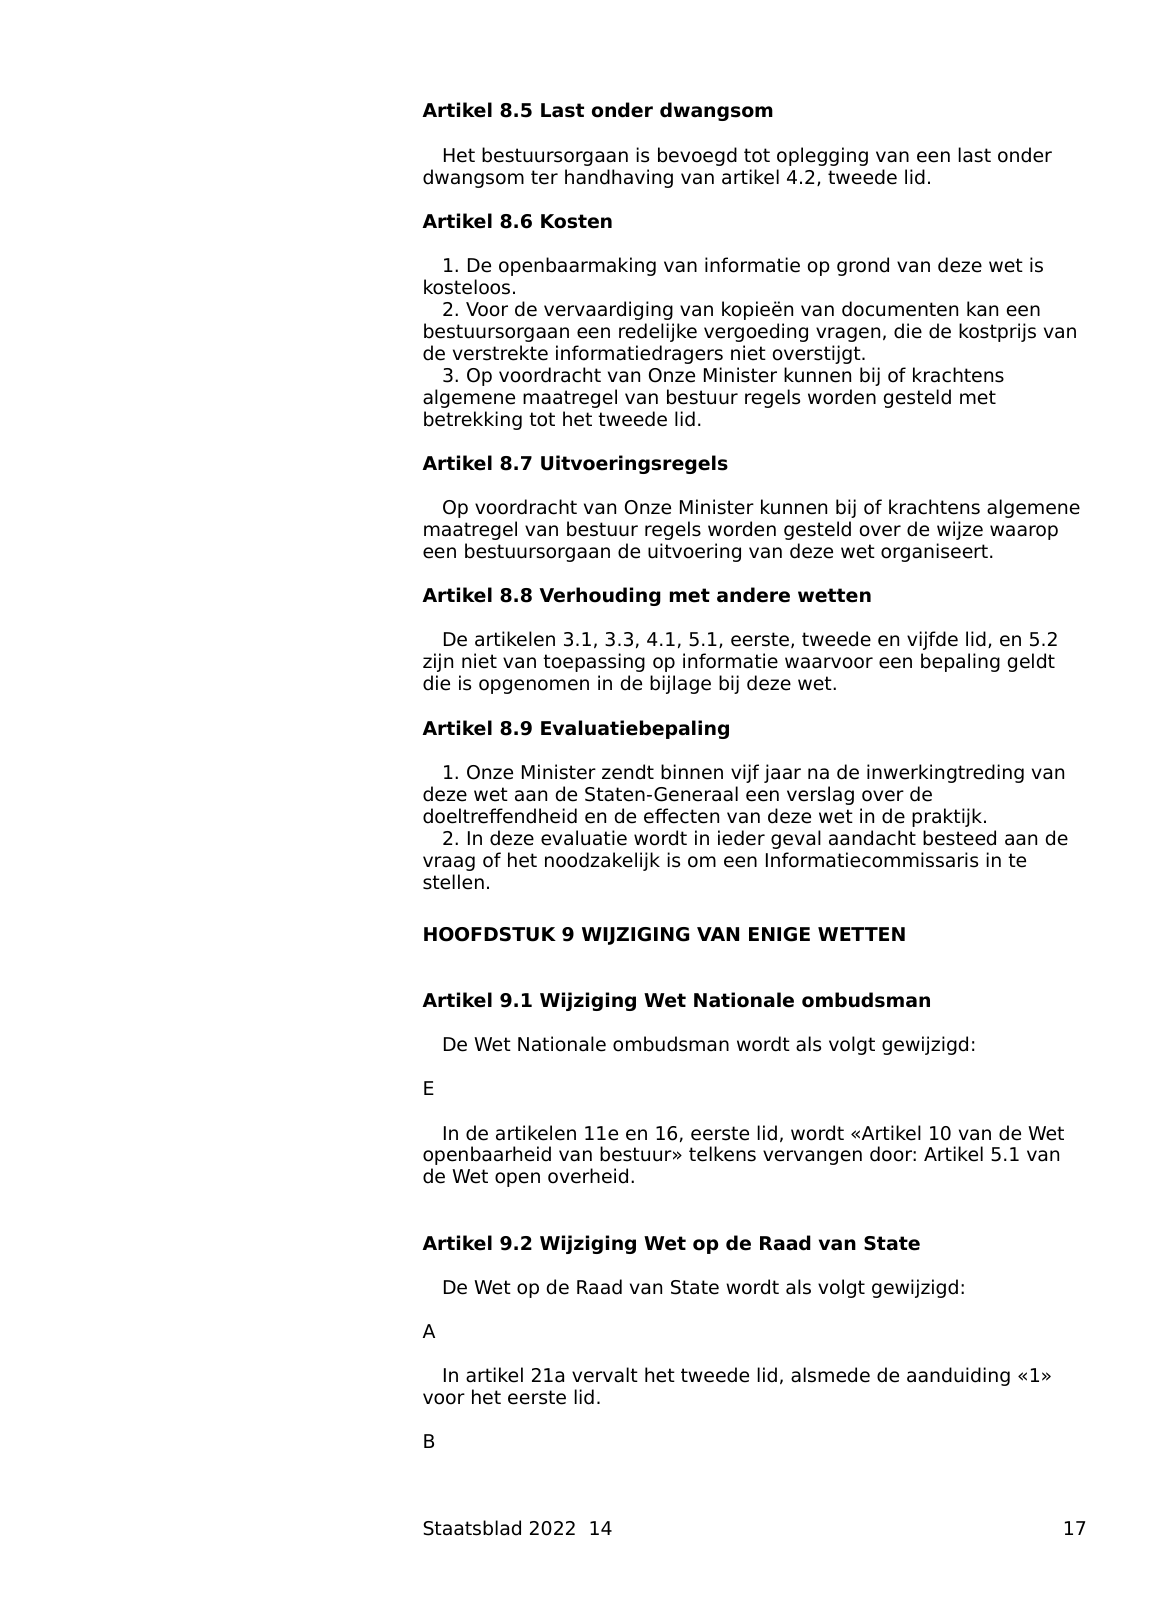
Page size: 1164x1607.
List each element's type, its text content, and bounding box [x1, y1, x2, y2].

subtitle Artikel 8.6 Kosten [422, 211, 1087, 233]
text 2. Voor de vervaardiging van kopieën van documenten kan een bestuursorgaan een redelijke vergoeding vragen, die de kostprijs van de verstrekte informatiedragers niet overstijgt. [422, 299, 1087, 365]
text De Wet Nationale ombudsman wordt als volgt gewijzigd: [422, 1034, 1087, 1056]
text De Wet op de Raad van State wordt als volgt gewijzigd: [422, 1277, 1087, 1299]
text E [422, 1078, 1087, 1100]
text De artikelen 3.1, 3.3, 4.1, 5.1, eerste, tweede en vijfde lid, en 5.2 zijn niet van toepassing op informatie waarvoor een bepaling geldt die is opgenomen in de bijlage bij deze wet. [422, 629, 1087, 695]
subtitle Artikel 8.5 Last onder dwangsom [422, 100, 1087, 122]
text Het bestuursorgaan is bevoegd tot oplegging van een last onder dwangsom ter handhaving van artikel 4.2, tweede lid. [422, 144, 1087, 188]
text 1. De openbaarmaking van informatie op grond van deze wet is kosteloos. [422, 255, 1087, 299]
text In artikel 21a vervalt het tweede lid, alsmede de aanduiding «1» voor het eerste lid. [422, 1365, 1087, 1409]
text 2. In deze evaluatie wordt in ieder geval aandacht besteed aan de vraag of het noodzakelijk is om een Informatiecommissaris in te stellen. [422, 828, 1087, 893]
subtitle Artikel 8.9 Evaluatiebepaling [422, 717, 1087, 739]
text 3. Op voordracht van Onze Minister kunnen bij of krachtens algemene maatregel van bestuur regels worden gesteld met betrekking tot het tweede lid. [422, 365, 1087, 431]
text A [422, 1321, 1087, 1343]
text B [422, 1431, 1087, 1453]
subtitle Artikel 8.7 Uitvoeringsregels [422, 453, 1087, 475]
text In de artikelen 11e en 16, eerste lid, wordt «Artikel 10 van de Wet openbaarheid van bestuur» telkens vervangen door: Artikel 5.1 van de Wet open overheid. [422, 1122, 1087, 1188]
text 1. Onze Minister zendt binnen vijf jaar na de inwerkingtreding van deze wet aan de Staten-Generaal een verslag over de doeltreffendheid en de effecten van deze wet in de praktijk. [422, 762, 1087, 828]
subtitle Artikel 9.2 Wijziging Wet op de Raad van State [422, 1233, 1087, 1255]
subtitle HOOFDSTUK 9 WIJZIGING VAN ENIGE WETTEN [422, 923, 1087, 946]
text Op voordracht van Onze Minister kunnen bij of krachtens algemene maatregel van bestuur regels worden gesteld over de wijze waarop een bestuursorgaan de uitvoering van deze wet organiseert. [422, 497, 1087, 563]
subtitle Artikel 9.1 Wijziging Wet Nationale ombudsman [422, 990, 1087, 1012]
subtitle Artikel 8.8 Verhouding met andere wetten [422, 585, 1087, 607]
